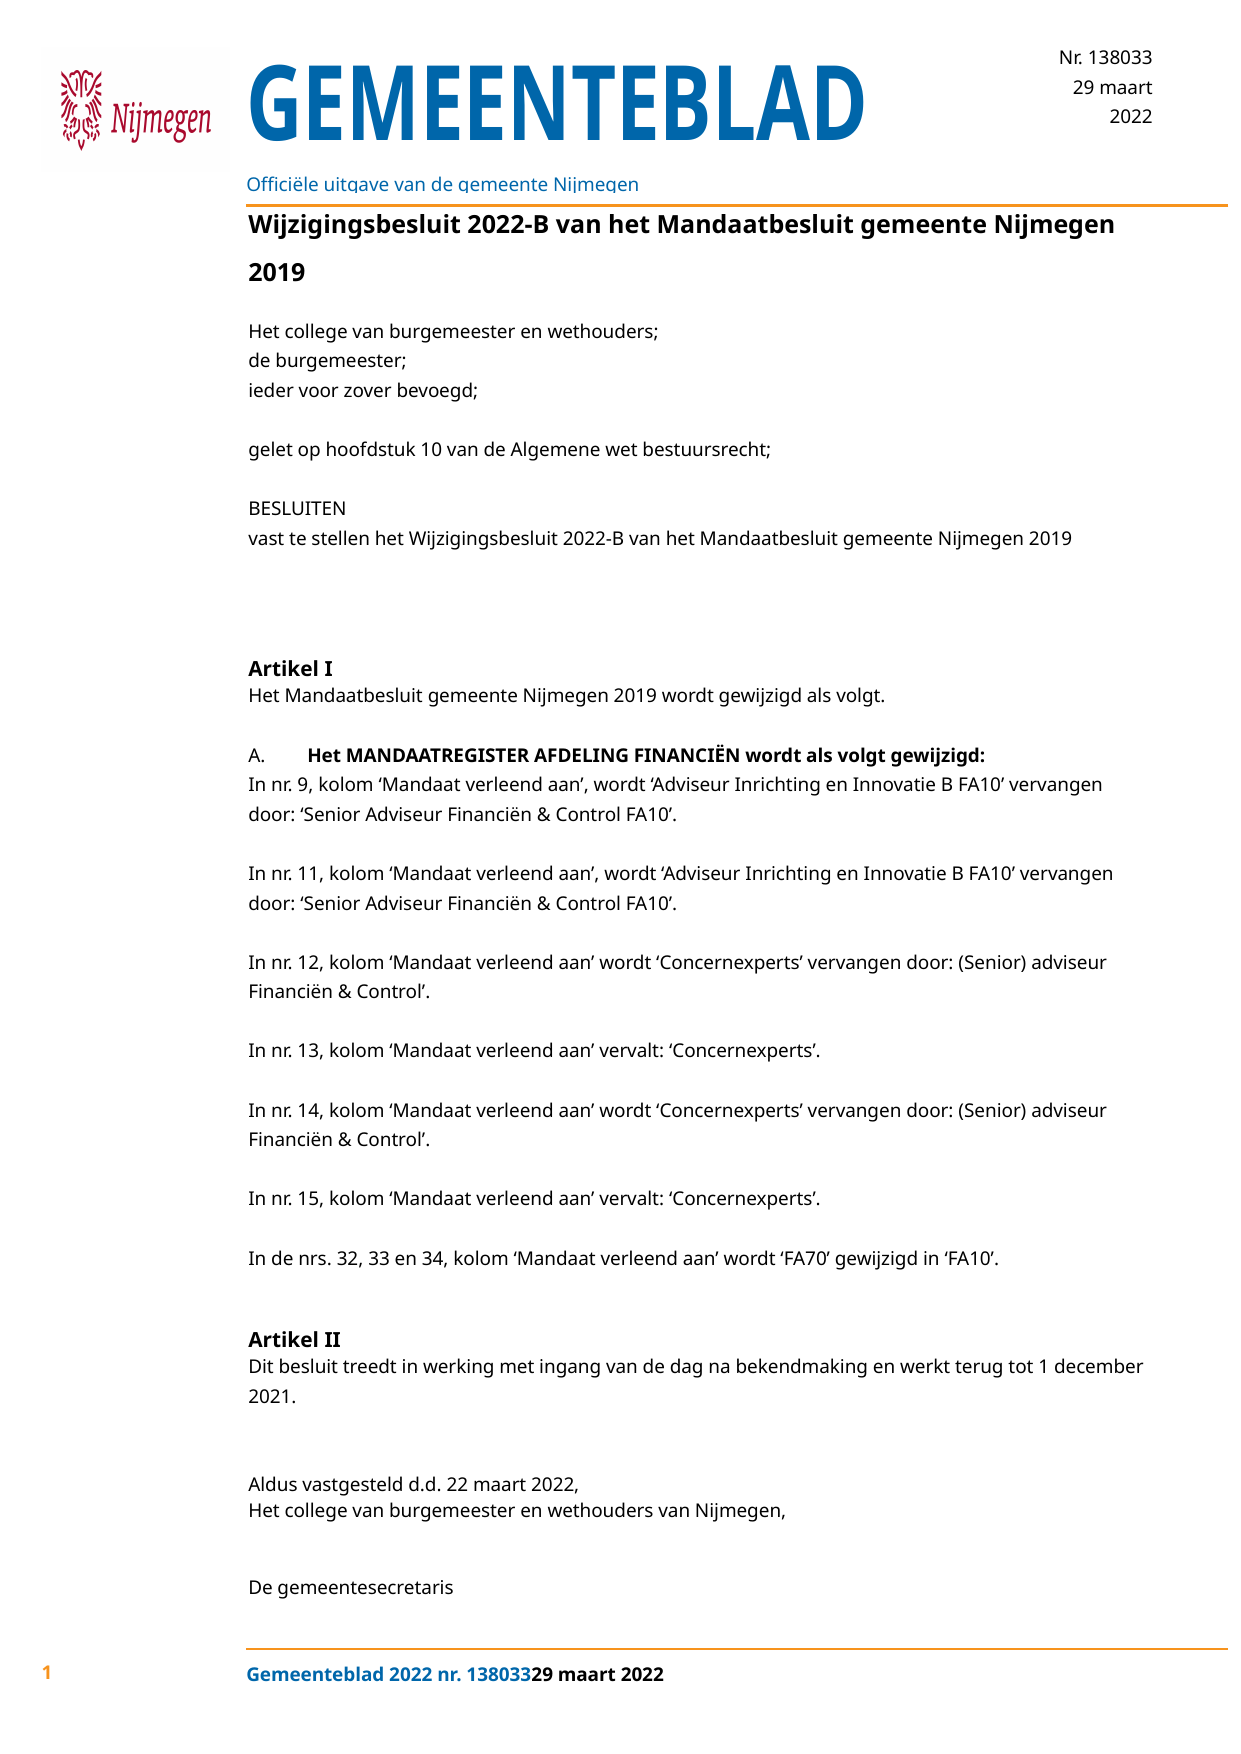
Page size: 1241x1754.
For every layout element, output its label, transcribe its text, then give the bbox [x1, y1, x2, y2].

text de burgemeester; [248, 347, 1152, 373]
text ieder voor zover bevoegd; [248, 377, 1152, 403]
text Het college van burgemeester en wethouders; [248, 318, 1152, 344]
picture [41, 47, 231, 172]
text In nr. 11, kolom ‘Mandaat verleend aan’, wordt ‘Adviseur Inrichting en Innovatie B FA10’ vervangen door: ‘Senior Adviseur Financiën & Control FA10’. [248, 860, 1152, 916]
text In nr. 13, kolom ‘Mandaat verleend aan’ vervalt: ‘Concernexperts’. [248, 1038, 1152, 1063]
text gelet op hoofdstuk 10 van de Algemene wet bestuursrecht; [248, 436, 1152, 462]
text In nr. 9, kolom ‘Mandaat verleend aan’, wordt ‘Adviseur Inrichting en Innovatie B FA10’ vervangen door: ‘Senior Adviseur Financiën & Control FA10’. [248, 771, 1152, 827]
text Het Mandaatbesluit gemeente Nijmegen 2019 wordt gewijzigd als volgt. [248, 683, 1152, 708]
text In nr. 14, kolom ‘Mandaat verleend aan’ wordt ‘Concernexperts’ vervangen door: (Senior) adviseur Financiën & Control’. [248, 1097, 1152, 1152]
text In de nrs. 32, 33 en 34, kolom ‘Mandaat verleend aan’ wordt ‘FA70’ gewijzigd in ‘FA10’. [248, 1245, 1152, 1271]
text In nr. 12, kolom ‘Mandaat verleend aan’ wordt ‘Concernexperts’ vervangen door: (Senior) adviseur Financiën & Control’. [248, 949, 1152, 1004]
text In nr. 15, kolom ‘Mandaat verleend aan’ vervalt: ‘Concernexperts’. [248, 1186, 1152, 1211]
text Dit besluit treedt in werking met ingang van de dag na bekendmaking en werkt terug tot 1 december 2021. [248, 1353, 1152, 1408]
list Het MANDAATREGISTER AFDELING FINANCIËN wordt als volgt gewijzigd: [248, 742, 1152, 768]
text Het college van burgemeester en wethouders van Nijmegen, [248, 1497, 1152, 1523]
text Wijzigingsbesluit 2022-B van het Mandaatbesluit gemeente Nijmegen 2019 [248, 207, 1152, 288]
text Artikel II [248, 1325, 1152, 1353]
text De gemeentesecretaris [248, 1574, 1152, 1600]
text BESLUITEN [248, 495, 1152, 521]
text Aldus vastgesteld d.d. 22 maart 2022, [248, 1472, 1152, 1497]
text Artikel I [248, 654, 1152, 683]
text vast te stellen het Wijzigingsbesluit 2022-B van het Mandaatbesluit gemeente Nijmegen 2019 [248, 525, 1152, 551]
